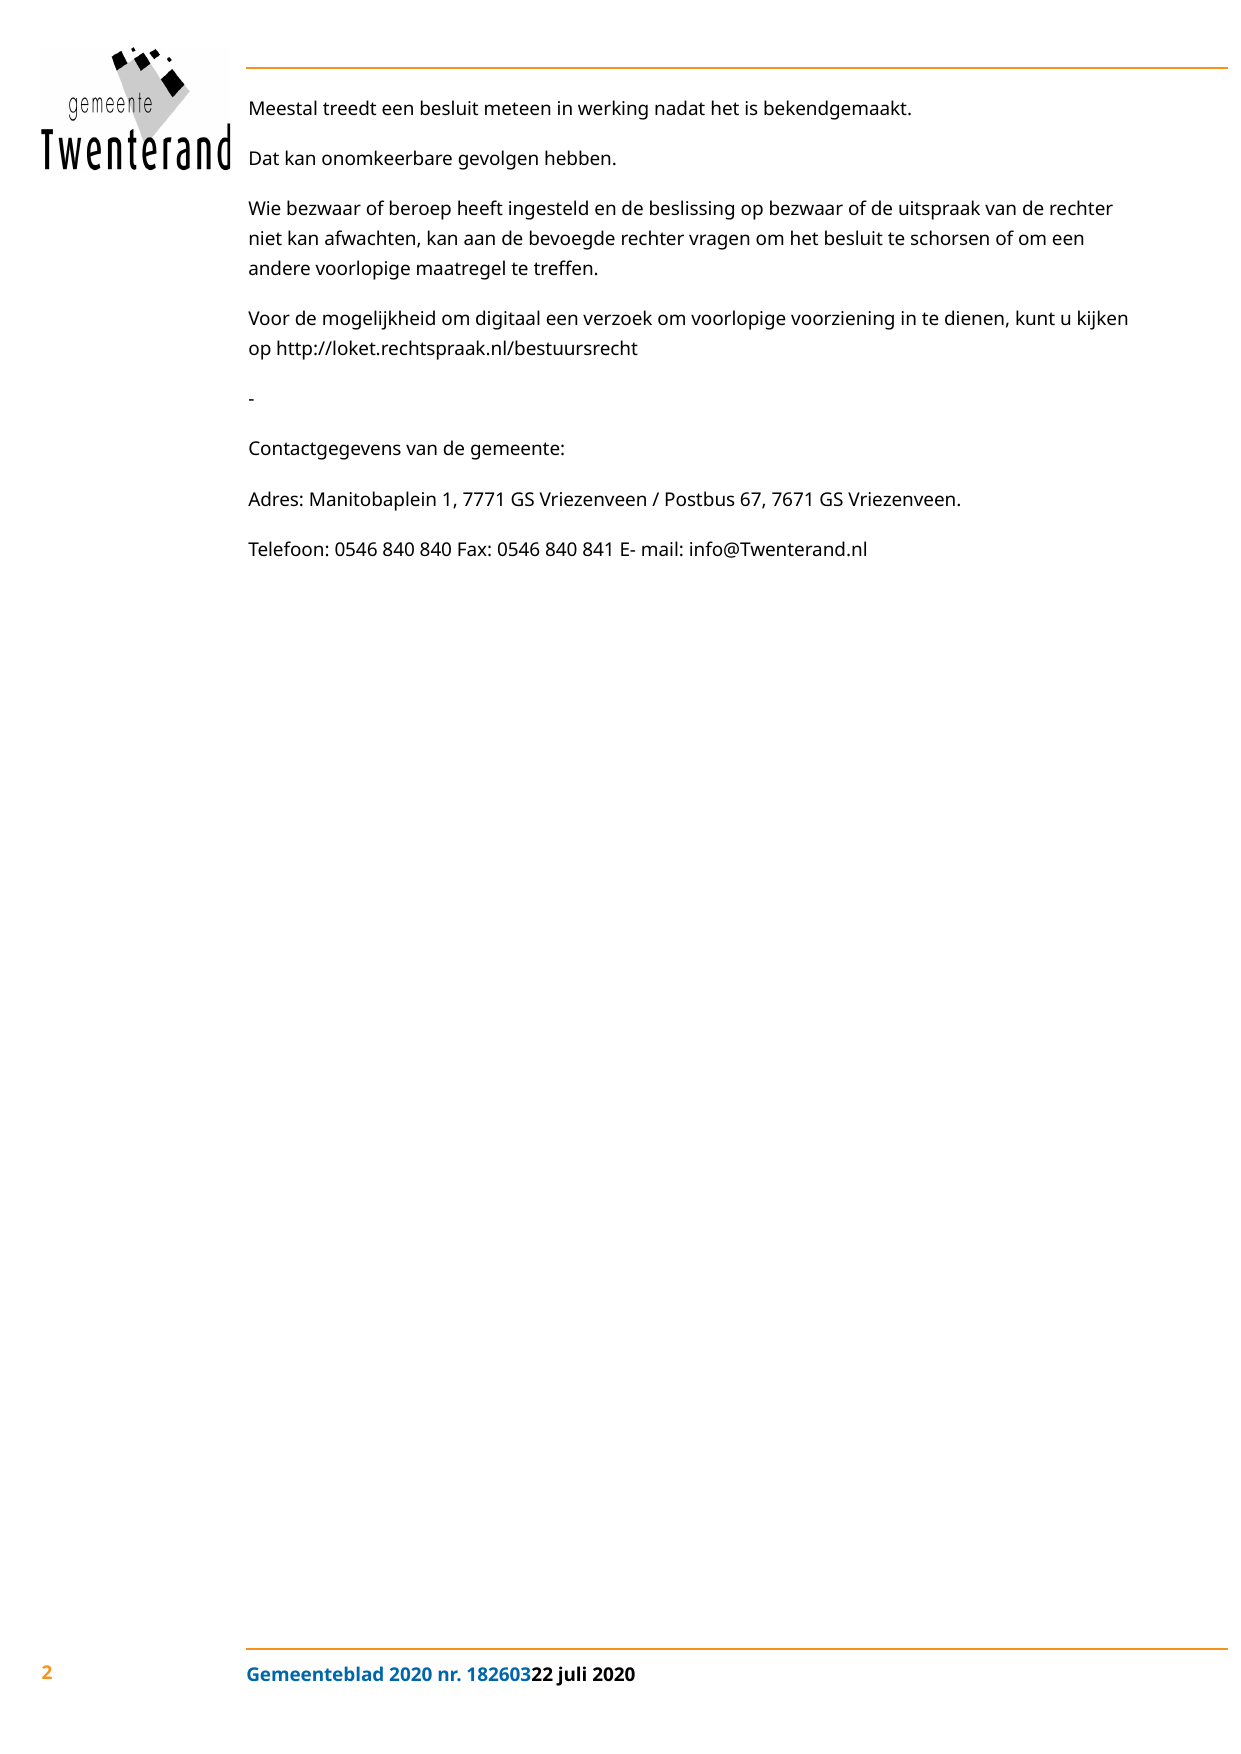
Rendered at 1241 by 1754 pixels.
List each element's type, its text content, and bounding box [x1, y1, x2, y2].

picture [41, 47, 231, 172]
text Voor de mogelijkheid om digitaal een verzoek om voorlopige voorziening in te dienen, kunt u kijken op http://loket.rechtspraak.nl/bestuursrecht [248, 305, 1152, 361]
text Meestal treedt een besluit meteen in werking nadat het is bekendgemaakt. [248, 95, 1152, 121]
text Telefoon: 0546 840 840 Fax: 0546 840 841 E- mail: info@Twenterand.nl [248, 536, 1152, 562]
text Dat kan onomkeerbare gevolgen hebben. [248, 145, 1152, 171]
text Adres: Manitobaplein 1, 7771 GS Vriezenveen / Postbus 67, 7671 GS Vriezenveen. [248, 486, 1152, 512]
text Wie bezwaar of beroep heeft ingesteld en de beslissing op bezwaar of de uitspraak van de rechter niet kan afwachten, kan aan de bevoegde rechter vragen om het besluit te schorsen of om een andere voorlopige maatregel te treffen. [248, 196, 1152, 281]
text - [248, 385, 1152, 411]
text Contactgegevens van de gemeente: [248, 436, 1152, 461]
